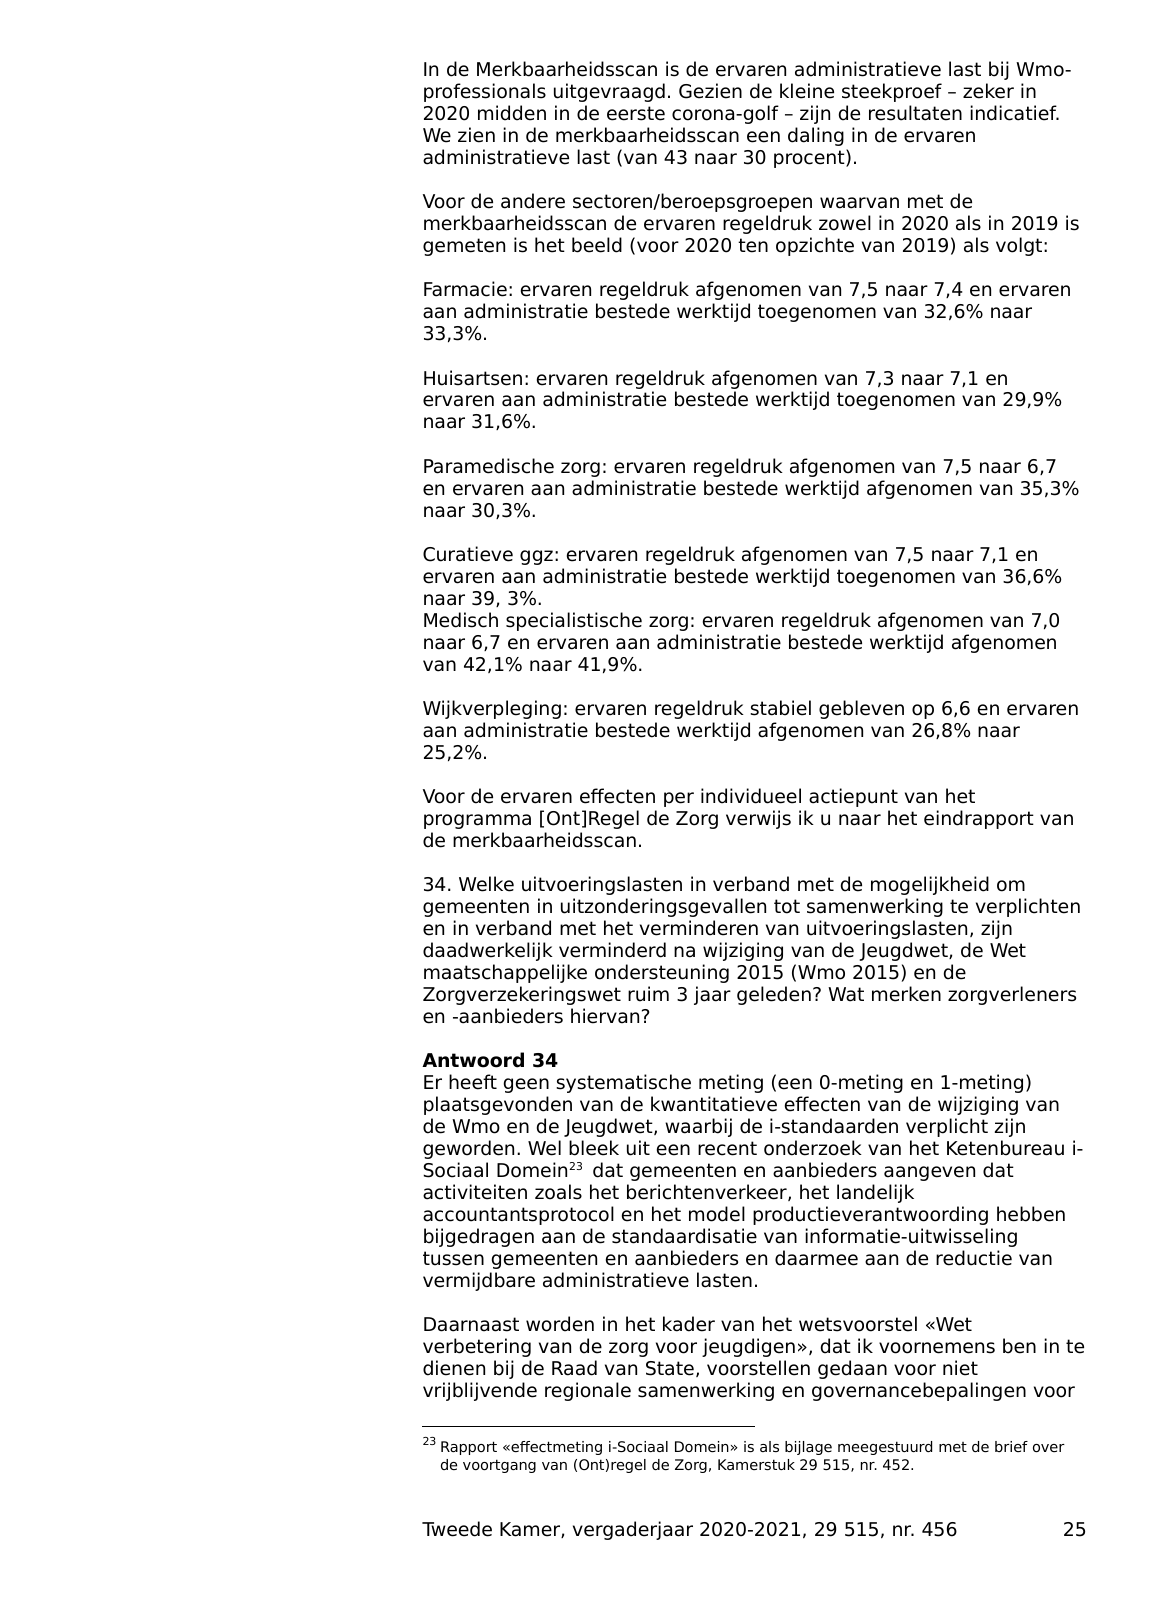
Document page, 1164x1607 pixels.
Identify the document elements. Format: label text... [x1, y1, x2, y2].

text Voor de andere sectoren/beroepsgroepen waarvan met de merkbaarheidsscan de ervaren regeldruk zowel in 2020 als in 2019 is gemeten is het beeld (voor 2020 ten opzichte van 2019) als volgt: [422, 191, 1087, 257]
text Voor de ervaren effecten per individueel actiepunt van het programma [Ont]Regel de Zorg verwijs ik u naar het eindrapport van de merkbaarheidsscan. [422, 786, 1087, 852]
text Wijkverpleging: ervaren regeldruk stabiel gebleven op 6,6 en ervaren aan administratie bestede werktijd afgenomen van 26,8% naar 25,2%. [422, 698, 1087, 764]
text Curatieve ggz: ervaren regeldruk afgenomen van 7,5 naar 7,1 en ervaren aan administratie bestede werktijd toegenomen van 36,6% naar 39, 3%. [422, 544, 1087, 609]
text Medisch specialistische zorg: ervaren regeldruk afgenomen van 7,0 naar 6,7 en ervaren aan administratie bestede werktijd afgenomen van 42,1% naar 41,9%. [422, 609, 1087, 676]
text Huisartsen: ervaren regeldruk afgenomen van 7,3 naar 7,1 en ervaren aan administratie bestede werktijd toegenomen van 29,9% naar 31,6%. [422, 367, 1087, 433]
text Farmacie: ervaren regeldruk afgenomen van 7,5 naar 7,4 en ervaren aan administratie bestede werktijd toegenomen van 32,6% naar 33,3%. [422, 279, 1087, 345]
text 34. Welke uitvoeringslasten in verband met de mogelijkheid om gemeenten in uitzonderingsgevallen tot samenwerking te verplichten en in verband met het verminderen van uitvoeringslasten, zijn daadwerkelijk verminderd na wijziging van de Jeugdwet, de Wet maatschappelijke ondersteuning 2015 (Wmo 2015) en de Zorgverzekeringswet ruim 3 jaar geleden? Wat merken zorgverleners en -aanbieders hiervan? [422, 874, 1087, 1028]
text Daarnaast worden in het kader van het wetsvoorstel «Wet verbetering van de zorg voor jeugdigen», dat ik voornemens ben in te dienen bij de Raad van State, voorstellen gedaan voor niet vrijblijvende regionale samenwerking en governancebepalingen voor [422, 1314, 1087, 1402]
text Paramedische zorg: ervaren regeldruk afgenomen van 7,5 naar 6,7 en ervaren aan administratie bestede werktijd afgenomen van 35,3% naar 30,3%. [422, 456, 1087, 521]
text Er heeft geen systematische meting (een 0-meting en 1-meting) plaatsgevonden van de kwantitatieve effecten van de wijziging van de Wmo en de Jeugdwet, waarbij de i-standaarden verplicht zijn geworden. Wel bleek uit een recent onderzoek van het Ketenbureau i-Sociaal Domein dat gemeenten en aanbieders aangeven dat activiteiten zoals het berichtenverkeer, het landelijk accountantsprotocol en het model productieverantwoording hebben bijgedragen aan de standaardisatie van informatie-uitwisseling tussen gemeenten en aanbieders en daarmee aan de reductie van vermijdbare administratieve lasten. [422, 1072, 1087, 1292]
text Rapport «effectmeting i-Sociaal Domein» is als bijlage meegestuurd met de brief over de voortgang van (Ont)regel de Zorg, Kamerstuk 29 515, nr. 452. [422, 1435, 1087, 1474]
text Antwoord 34 [422, 1050, 1087, 1072]
text In de Merkbaarheidsscan is de ervaren administratieve last bij Wmo-professionals uitgevraagd. Gezien de kleine steekproef – zeker in 2020 midden in de eerste corona-golf – zijn de resultaten indicatief. We zien in de merkbaarheidsscan een daling in de ervaren administratieve last (van 43 naar 30 procent). [422, 59, 1087, 169]
